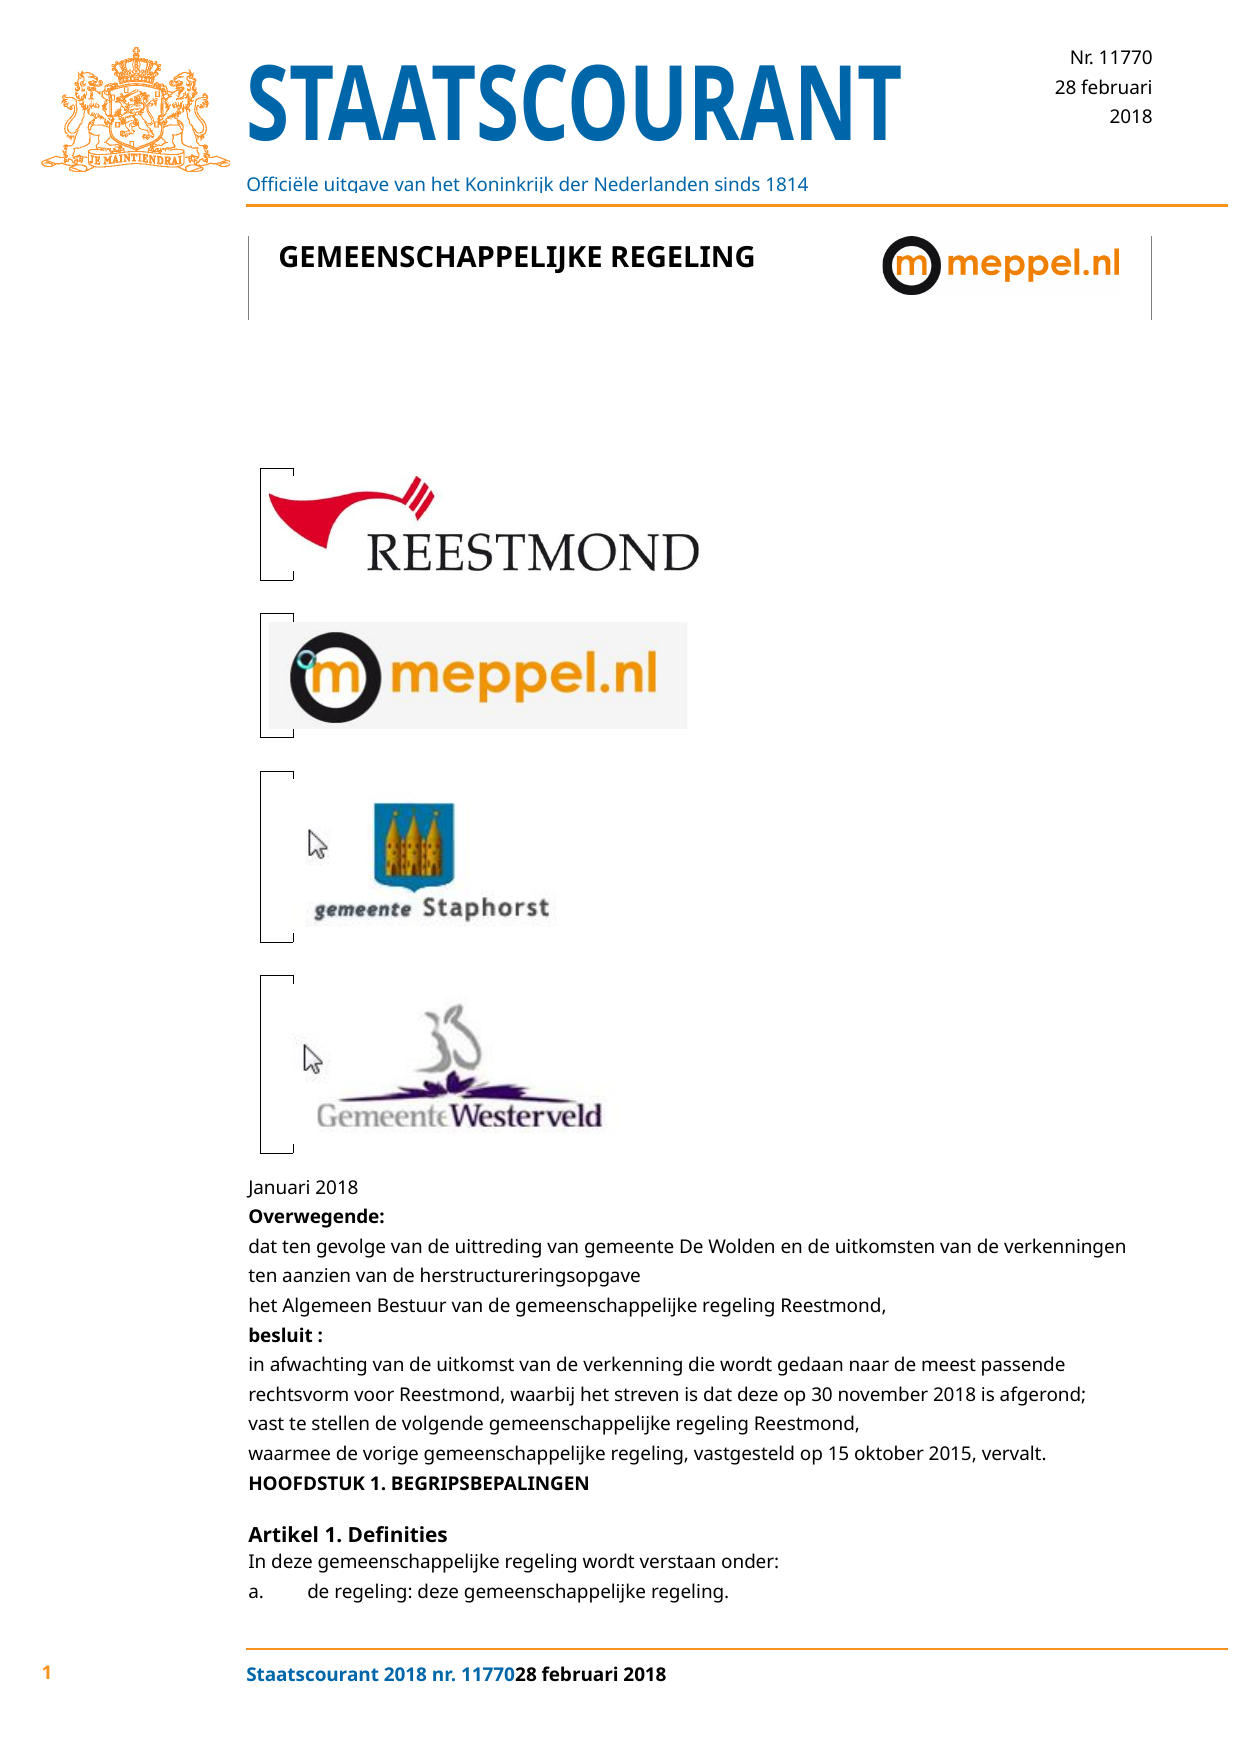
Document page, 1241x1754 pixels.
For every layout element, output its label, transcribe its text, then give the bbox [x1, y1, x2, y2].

text waarmee de vorige gemeenschappelijke regeling, vastgesteld op 15 oktober 2015, vervalt. [248, 1440, 1152, 1466]
list de regeling: deze gemeenschappelijke regeling. [248, 1578, 1152, 1604]
text vast te stellen de volgende gemeenschappelijke regeling Reestmond, [248, 1411, 1152, 1436]
text Januari 2018 [248, 1174, 1152, 1200]
text Artikel 1. Definities [248, 1520, 1152, 1549]
text dat ten gevolge van de uittreding van gemeente De Wolden en de uitkomsten van de verkenningen ten aanzien van de herstructureringsopgave [248, 1233, 1152, 1288]
text besluit : [248, 1322, 1152, 1348]
picture [268, 622, 688, 729]
text In deze gemeenschappelijke regeling wordt verstaan onder: [248, 1549, 1152, 1574]
picture [882, 236, 1119, 295]
picture [268, 779, 571, 933]
picture [268, 984, 627, 1144]
table_header [850, 236, 1151, 320]
picture [41, 47, 231, 172]
text HOOFDSTUK 1. BEGRIPSBEPALINGEN [248, 1470, 1152, 1496]
text het Algemeen Bestuur van de gemeenschappelijke regeling Reestmond, [248, 1292, 1152, 1318]
text Overwegende: [248, 1203, 1152, 1229]
picture [268, 476, 699, 571]
table_header GEMEENSCHAPPELIJKE REGELING [249, 236, 850, 320]
text in afwachting van de uitkomst van de verkenning die wordt gedaan naar de meest passende rechtsvorm voor Reestmond, waarbij het streven is dat deze op 30 november 2018 is afgerond; [248, 1351, 1152, 1407]
